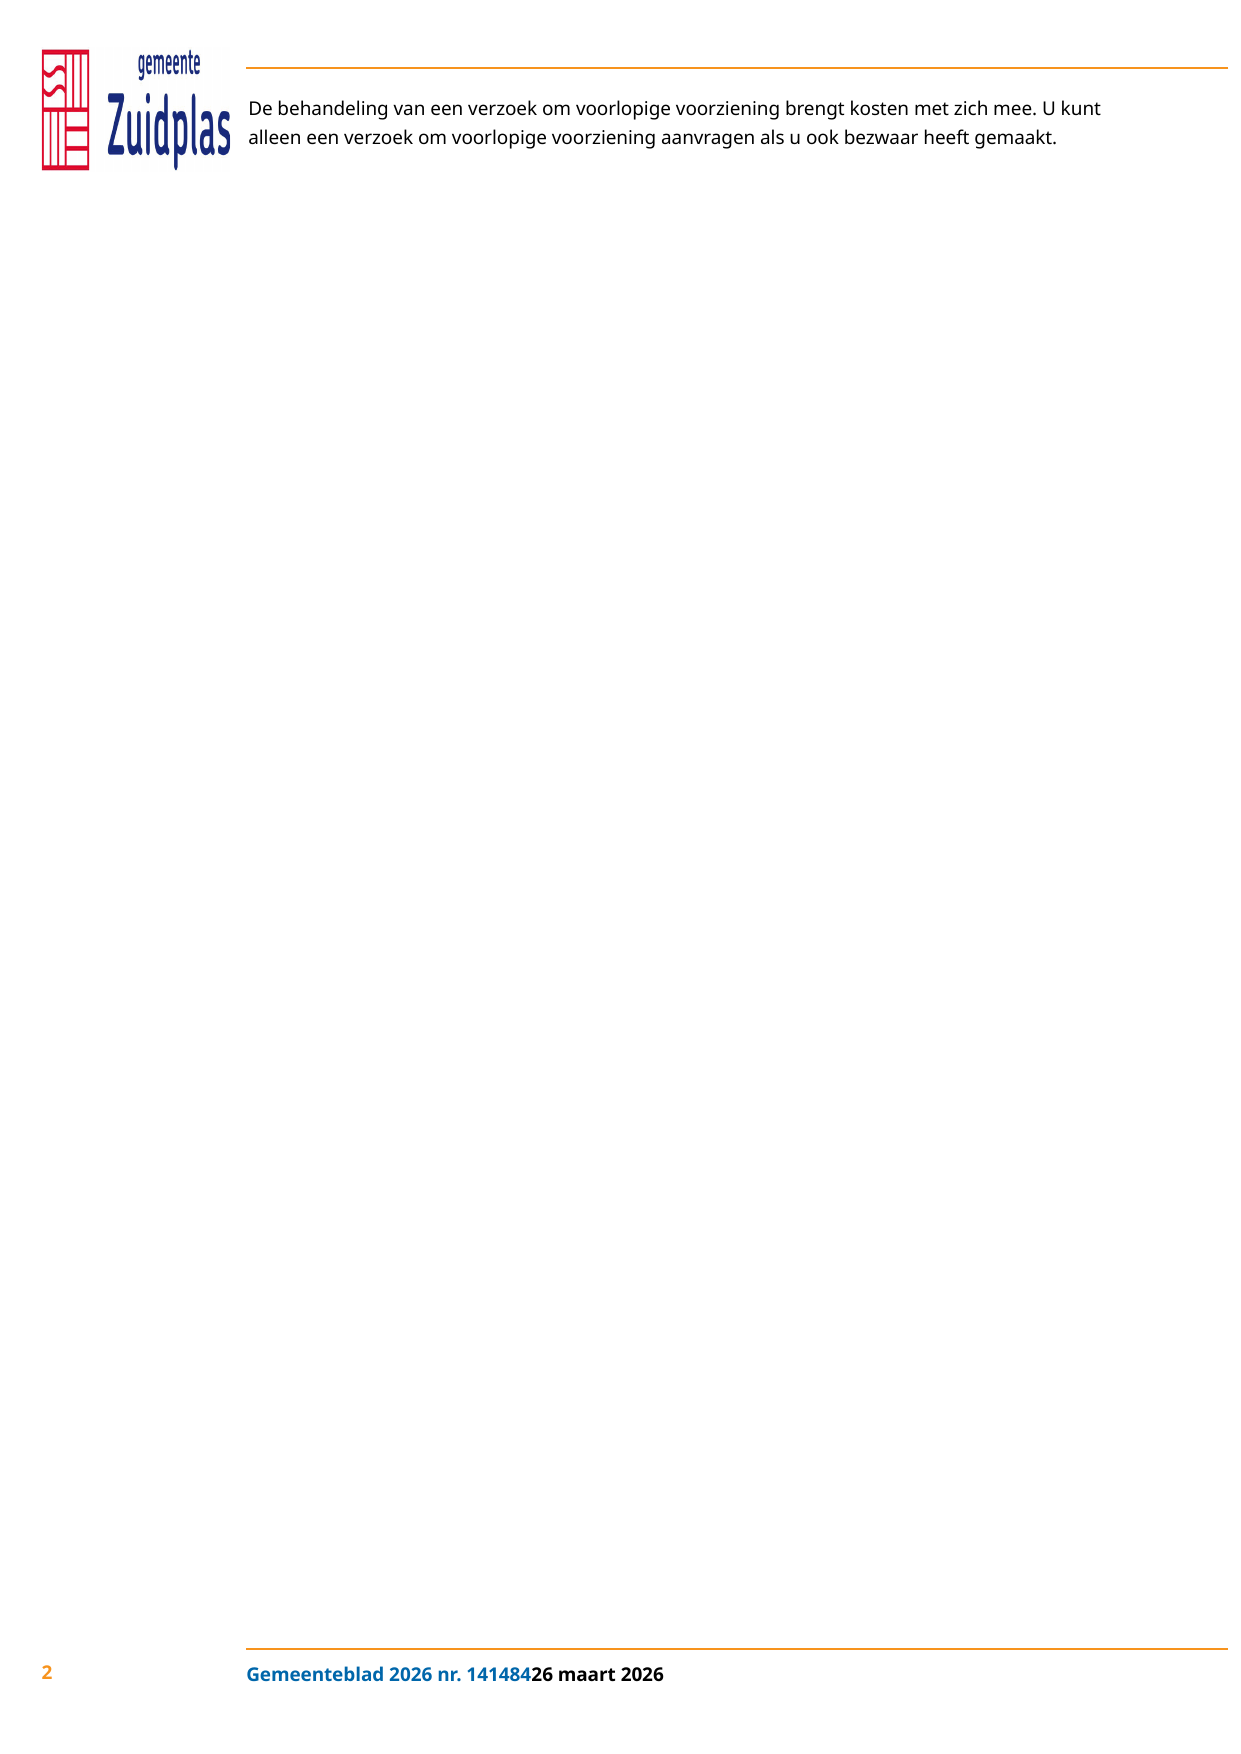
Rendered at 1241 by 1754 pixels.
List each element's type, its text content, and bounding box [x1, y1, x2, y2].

picture [41, 47, 231, 172]
text De behandeling van een verzoek om voorlopige voorziening brengt kosten met zich mee. U kunt alleen een verzoek om voorlopige voorziening aanvragen als u ook bezwaar heeft gemaakt. [248, 95, 1152, 150]
